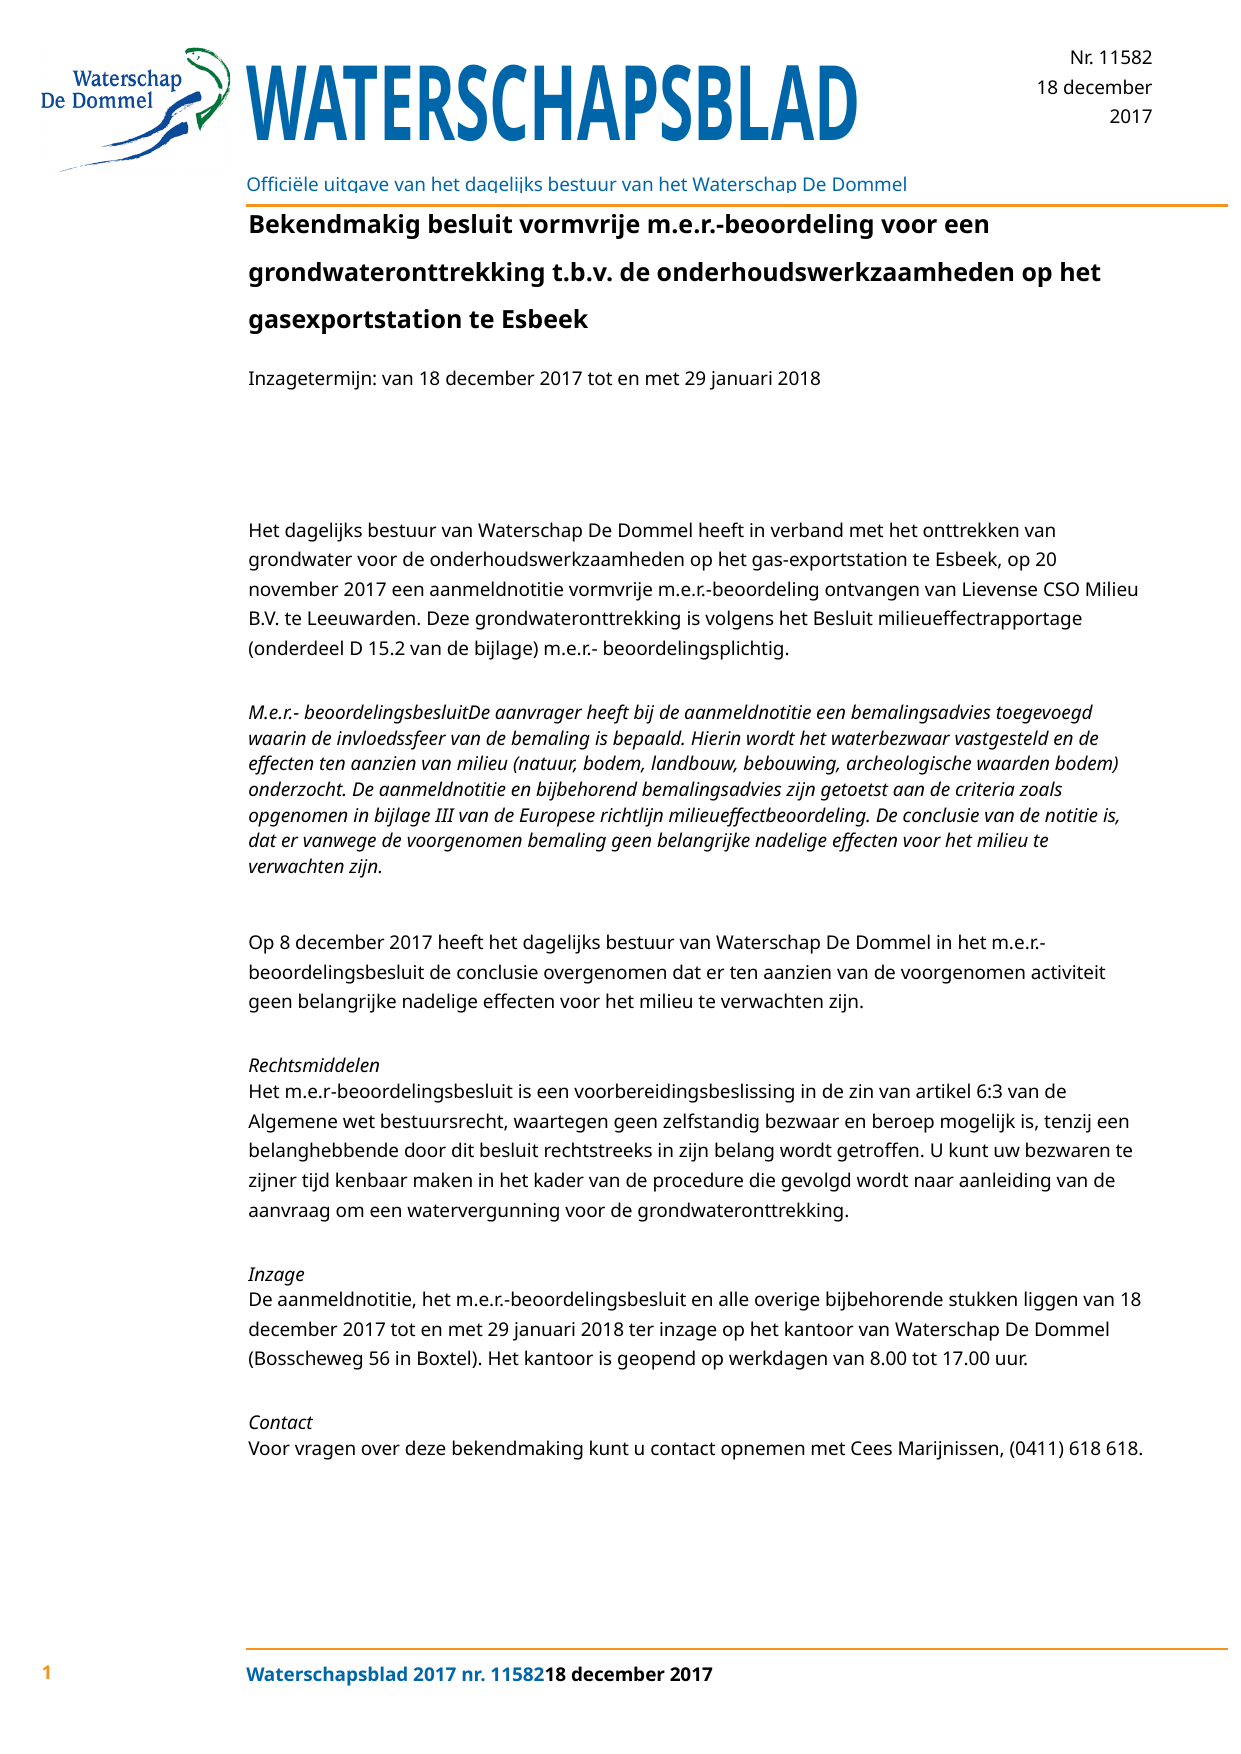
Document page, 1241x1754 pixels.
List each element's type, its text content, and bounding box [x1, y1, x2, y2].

text Bekendmakig besluit vormvrije m.e.r.-beoordeling voor een grondwateronttrekking t.b.v. de onderhoudswerkzaamheden op het gasexportstation te Esbeek [248, 207, 1152, 336]
text Het m.e.r-beoordelingsbesluit is een voorbereidingsbeslissing in de zin van artikel 6:3 van de Algemene wet bestuursrecht, waartegen geen zelfstandig bezwaar en beroep mogelijk is, tenzij een belanghebbende door dit besluit rechtstreeks in zijn belang wordt getroffen. U kunt uw bezwaren te zijner tijd kenbaar maken in het kader van de procedure die gevolgd wordt naar aanleiding van de aanvraag om een watervergunning voor de grondwateronttrekking. [248, 1078, 1152, 1222]
text Inzagetermijn: van 18 december 2017 tot en met 29 januari 2018 [248, 366, 1152, 391]
text M.e.r.- beoordelingsbesluitDe aanvrager heeft bij de aanmeldnotitie een bemalingsadvies toegevoegd waarin de invloedssfeer van de bemaling is bepaald. Hierin wordt het waterbezwaar vastgesteld en de effecten ten aanzien van milieu (natuur, bodem, landbouw, bebouwing, archeologische waarden bodem) onderzocht. De aanmeldnotitie en bijbehorend bemalingsadvies zijn getoetst aan de criteria zoals opgenomen in bijlage III van de Europese richtlijn milieueffectbeoordeling. De conclusie van de notitie is, dat er vanwege de voorgenomen bemaling geen belangrijke nadelige effecten voor het milieu te verwachten zijn. [248, 699, 1152, 879]
picture [41, 47, 231, 172]
text Op 8 december 2017 heeft het dagelijks bestuur van Waterschap De Dommel in het m.e.r.-beoordelingsbesluit de conclusie overgenomen dat er ten aanzien van de voorgenomen activiteit geen belangrijke nadelige effecten voor het milieu te verwachten zijn. [248, 929, 1152, 1014]
text Inzage [248, 1261, 1152, 1286]
text Rechtsmiddelen [248, 1053, 1152, 1078]
text De aanmeldnotitie, het m.e.r.-beoordelingsbesluit en alle overige bijbehorende stukken liggen van 18 december 2017 tot en met 29 januari 2018 ter inzage op het kantoor van Waterschap De Dommel (Bosscheweg 56 in Boxtel). Het kantoor is geopend op werkdagen van 8.00 tot 17.00 uur. [248, 1286, 1152, 1371]
text Voor vragen over deze bekendmaking kunt u contact opnemen met Cees Marijnissen, (0411) 618 618. [248, 1435, 1152, 1461]
text Contact [248, 1409, 1152, 1435]
text Het dagelijks bestuur van Waterschap De Dommel heeft in verband met het onttrekken van grondwater voor de onderhoudswerkzaamheden op het gas-exportstation te Esbeek, op 20 november 2017 een aanmeldnotitie vormvrije m.e.r.-beoordeling ontvangen van Lievense CSO Milieu B.V. te Leeuwarden. Deze grondwateronttrekking is volgens het Besluit milieueffectrapportage (onderdeel D 15.2 van de bijlage) m.e.r.- beoordelingsplichtig. [248, 517, 1152, 661]
